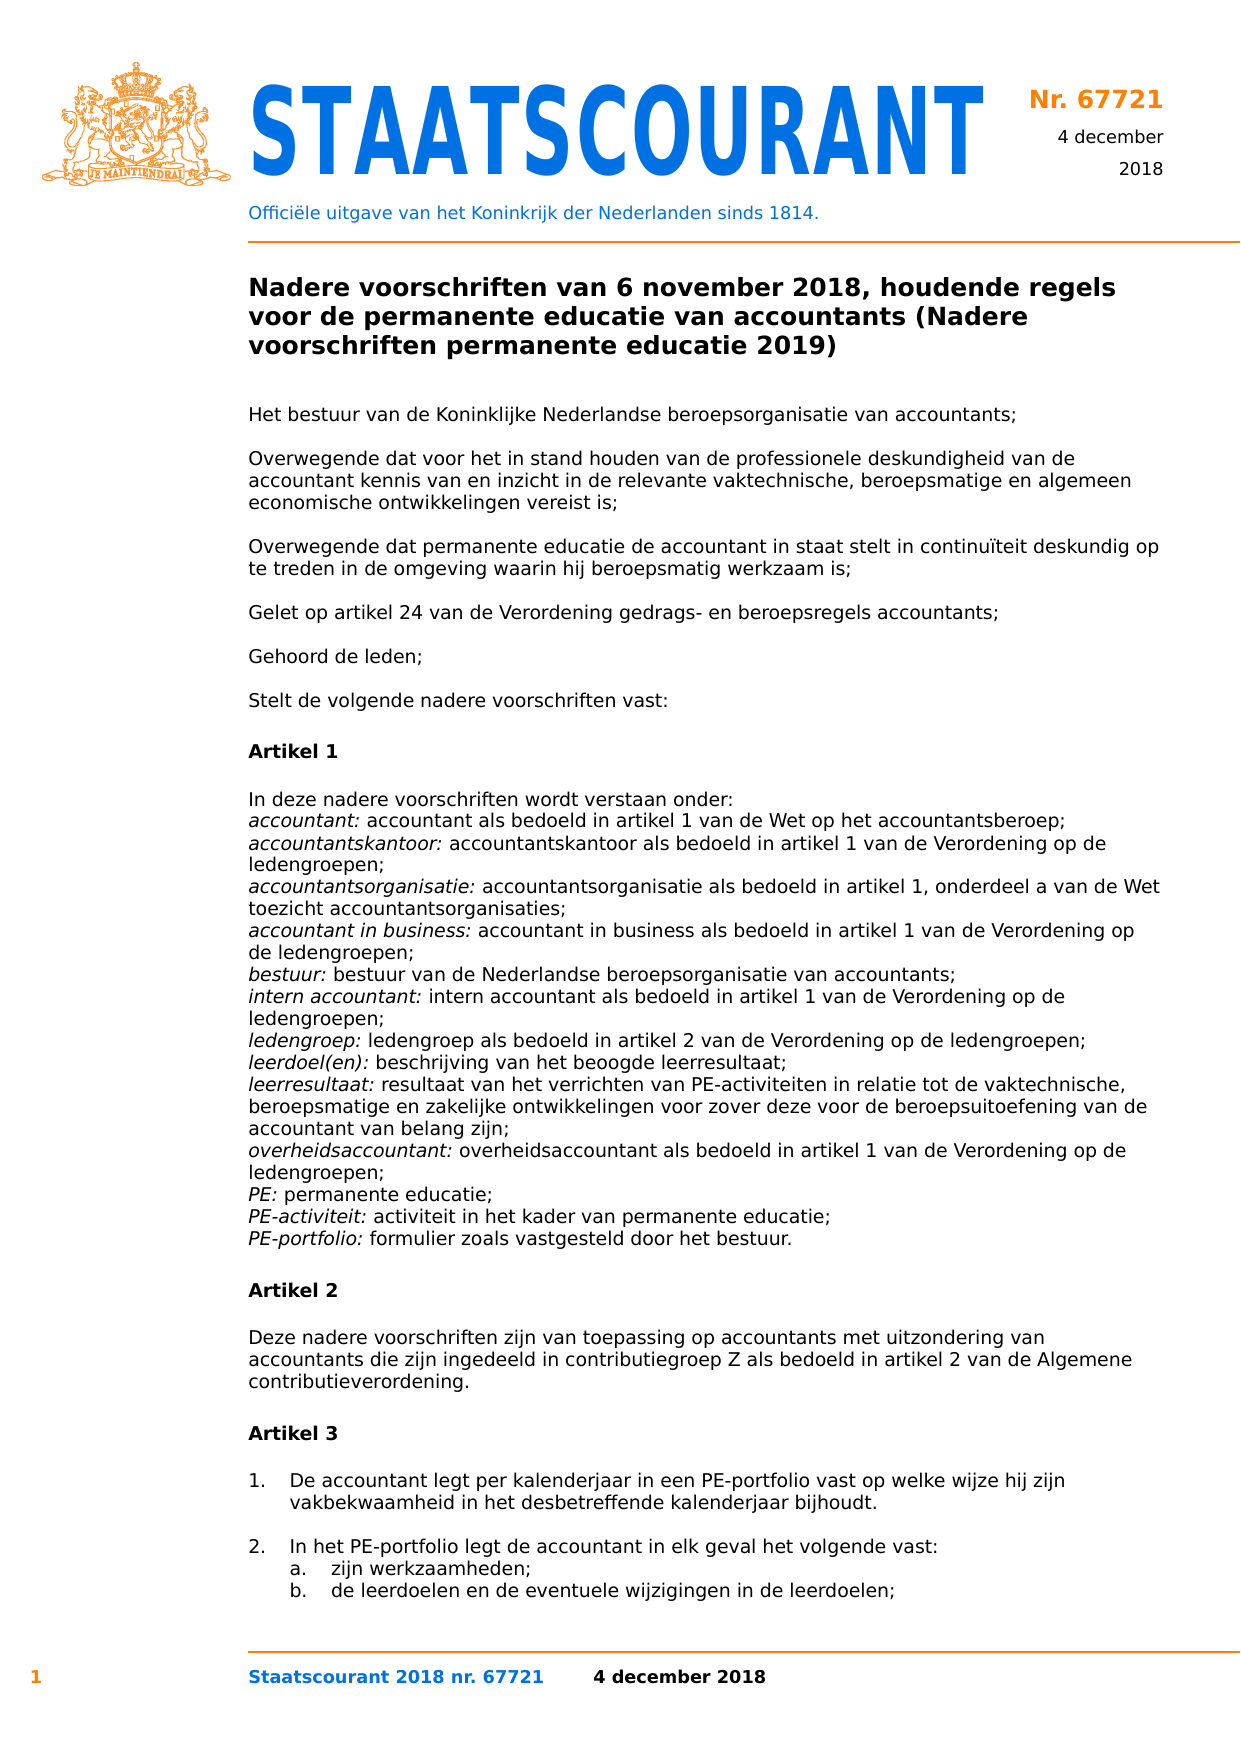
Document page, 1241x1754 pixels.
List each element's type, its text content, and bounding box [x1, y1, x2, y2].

text accountant in business: accountant in business als bedoeld in artikel 1 van de Verordening op de ledengroepen; [248, 920, 1163, 964]
text leerdoel(en): beschrijving van het beoogde leerresultaat; [248, 1052, 1163, 1074]
subtitle Artikel 3 [248, 1423, 1163, 1445]
text Gehoord de leden; [248, 646, 1163, 668]
table_cell Officiële uitgave van het Koninkrijk der Nederlanden sinds 1814. [248, 203, 1240, 241]
text accountantsorganisatie: accountantsorganisatie als bedoeld in artikel 1, onderdeel a van de Wet toezicht accountantsorganisaties; [248, 876, 1163, 920]
subtitle Artikel 2 [248, 1280, 1163, 1302]
table_header [25, 62, 248, 241]
subtitle Artikel 1 [248, 741, 1163, 763]
text b. de leerdoelen en de eventuele wijzigingen in de leerdoelen; [289, 1580, 1163, 1602]
table_header Nr. 67721 [998, 62, 1240, 121]
text bestuur: bestuur van de Nederlandse beroepsorganisatie van accountants; [248, 964, 1163, 986]
text PE-portfolio: formulier zoals vastgesteld door het bestuur. [248, 1228, 1163, 1250]
text Gelet op artikel 24 van de Verordening gedrags- en beroepsregels accountants; [248, 602, 1163, 624]
subtitle Nadere voorschriften van 6 november 2018, houdende regels voor de permanente educatie van accountants (Nadere voorschriften permanente educatie 2019) [248, 273, 1163, 361]
text In deze nadere voorschriften wordt verstaan onder: [248, 788, 1163, 810]
text ledengroep: ledengroep als bedoeld in artikel 2 van de Verordening op de ledengroepen; [248, 1030, 1163, 1052]
text a. zijn werkzaamheden; [289, 1558, 1163, 1580]
text Stelt de volgende nadere voorschriften vast: [248, 689, 1163, 711]
text leerresultaat: resultaat van het verrichten van PE-activiteiten in relatie tot de vaktechnische, beroepsmatige en zakelijke ontwikkelingen voor zover deze voor de beroepsuitoefening van de accountant van belang zijn; [248, 1074, 1163, 1140]
text accountant: accountant als bedoeld in artikel 1 van de Wet op het accountantsberoep; [248, 810, 1163, 832]
text overheidsaccountant: overheidsaccountant als bedoeld in artikel 1 van de Verordening op de ledengroepen; [248, 1140, 1163, 1184]
text 2. In het PE-portfolio legt de accountant in elk geval het volgende vast: [248, 1536, 1163, 1558]
table_cell 4 december [998, 121, 1240, 153]
text accountantskantoor: accountantskantoor als bedoeld in artikel 1 van de Verordening op de ledengroepen; [248, 832, 1163, 876]
text Het bestuur van de Koninklijke Nederlandse beroepsorganisatie van accountants; [248, 404, 1163, 426]
text Deze nadere voorschriften zijn van toepassing op accountants met uitzondering van accountants die zijn ingedeeld in contributiegroep Z als bedoeld in artikel 2 van de Algemene contributieverordening. [248, 1327, 1163, 1393]
text 1. De accountant legt per kalenderjaar in een PE-portfolio vast op welke wijze hij zijn vakbekwaamheid in het desbetreffende kalenderjaar bijhoudt. [248, 1470, 1163, 1514]
text PE: permanente educatie; [248, 1184, 1163, 1206]
table_cell 2018 [998, 153, 1240, 203]
picture [41, 62, 231, 186]
text Overwegende dat voor het in stand houden van de professionele deskundigheid van de accountant kennis van en inzicht in de relevante vaktechnische, beroepsmatige en algemeen economische ontwikkelingen vereist is; [248, 448, 1163, 514]
text intern accountant: intern accountant als bedoeld in artikel 1 van de Verordening op de ledengroepen; [248, 986, 1163, 1030]
text Overwegende dat permanente educatie de accountant in staat stelt in continuïteit deskundig op te treden in de omgeving waarin hij beroepsmatig werkzaam is; [248, 536, 1163, 580]
text PE-activiteit: activiteit in het kader van permanente educatie; [248, 1206, 1163, 1228]
table_header STAATSCOURANT [248, 62, 998, 203]
